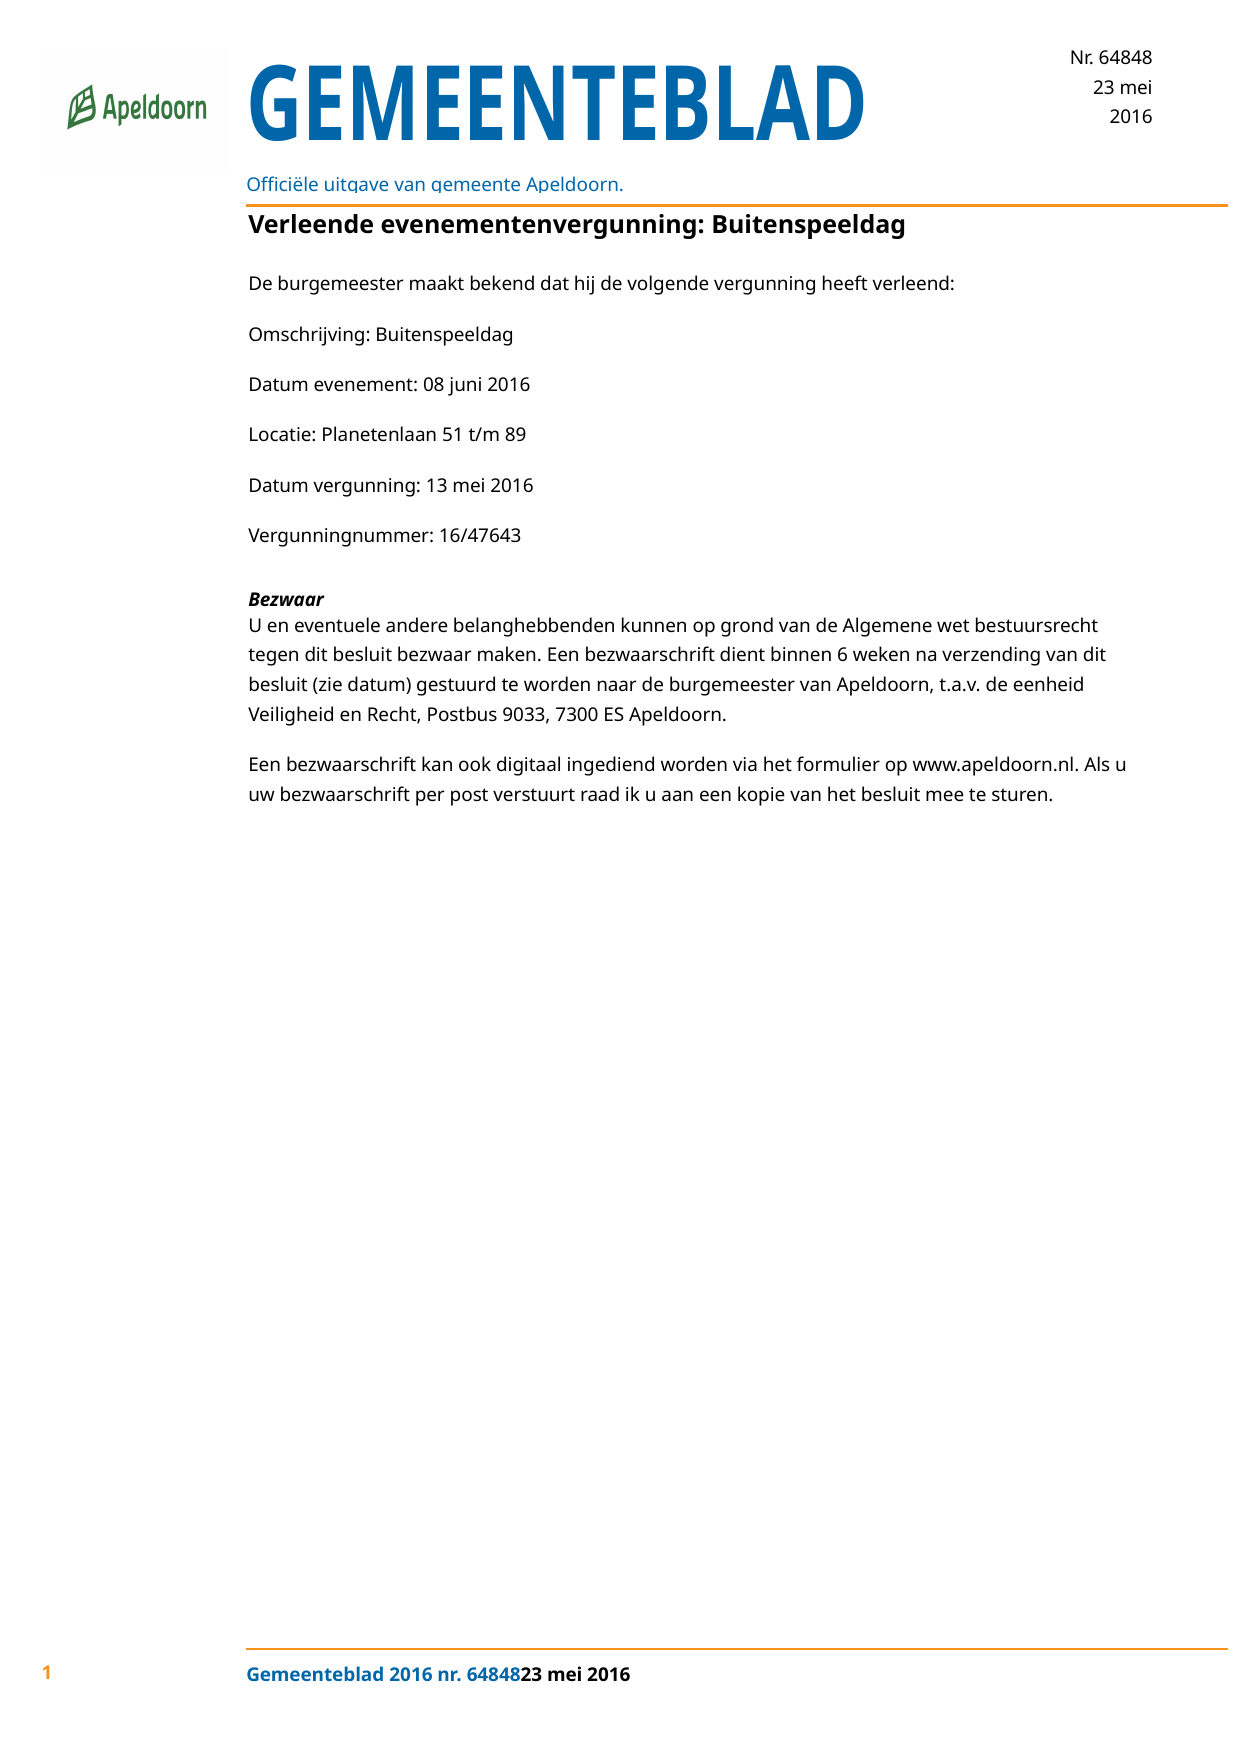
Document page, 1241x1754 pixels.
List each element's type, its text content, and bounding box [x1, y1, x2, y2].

text Vergunningnummer: 16/47643 [248, 522, 1152, 548]
text Datum vergunning: 13 mei 2016 [248, 472, 1152, 498]
text Datum evenement: 08 juni 2016 [248, 371, 1152, 397]
picture [41, 47, 231, 172]
text Een bezwaarschrift kan ook digitaal ingediend worden via het formulier op www.apeldoorn.nl. Als u uw bezwaarschrift per post verstuurt raad ik u aan een kopie van het besluit mee te sturen. [248, 751, 1152, 807]
text Verleende evenementenvergunning: Buitenspeeldag [248, 207, 1152, 241]
text Locatie: Planetenlaan 51 t/m 89 [248, 422, 1152, 447]
text Bezwaar [248, 586, 1152, 612]
text U en eventuele andere belanghebbenden kunnen op grond van de Algemene wet bestuursrecht tegen dit besluit bezwaar maken. Een bezwaarschrift dient binnen 6 weken na verzending van dit besluit (zie datum) gestuurd te worden naar de burgemeester van Apeldoorn, t.a.v. de eenheid Veiligheid en Recht, Postbus 9033, 7300 ES Apeldoorn. [248, 612, 1152, 727]
text De burgemeester maakt bekend dat hij de volgende vergunning heeft verleend: [248, 270, 1152, 296]
text Omschrijving: Buitenspeeldag [248, 321, 1152, 346]
